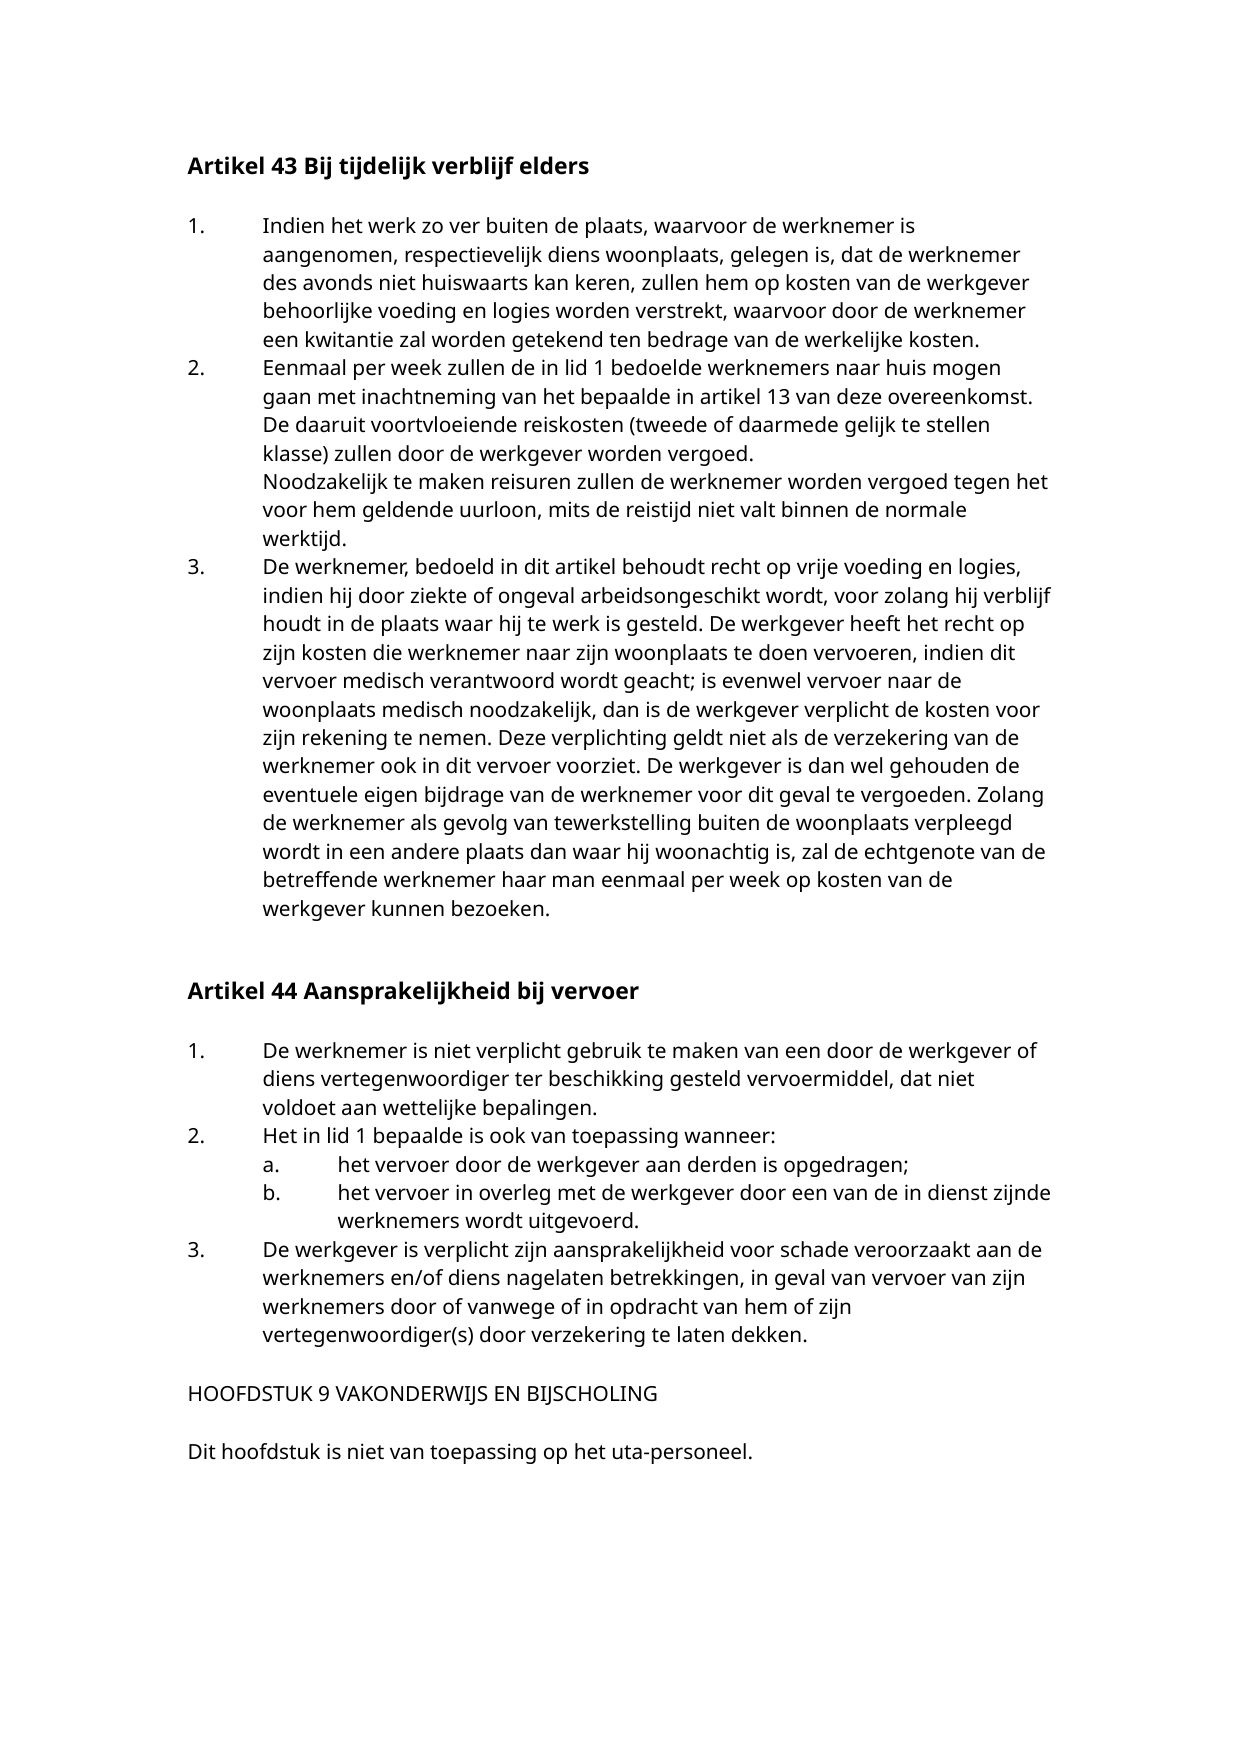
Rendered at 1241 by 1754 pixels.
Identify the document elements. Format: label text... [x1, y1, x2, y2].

subtitle Artikel 44 Aansprakelijkheid bij vervoer [187, 975, 1053, 1006]
list Noodzakelijk te maken reisuren zullen de werknemer worden vergoed tegen het voor hem geldende uurloon, mits de reistijd niet valt binnen de normale werktijd. [187, 467, 1053, 552]
list Eenmaal per week zullen de in lid 1 bedoelde werknemers naar huis mogen gaan met inachtneming van het bepaalde in artikel 13 van deze overeenkomst. De daaruit voortvloeiende reiskosten (tweede of daarmede gelijk te stellen klasse) zullen door de werkgever worden vergoed. [187, 353, 1053, 467]
list De werknemer is niet verplicht gebruik te maken van een door de werkgever of diens vertegenwoordiger ter beschikking gesteld vervoermiddel, dat niet voldoet aan wettelijke bepalingen. [187, 1036, 1053, 1121]
subtitle Artikel 43 Bij tijdelijk verblijf elders [187, 150, 1053, 181]
list Het in lid 1 bepaalde is ook van toepassing wanneer: [187, 1121, 1053, 1150]
list het vervoer in overleg met de werkgever door een van de in dienst zijnde werknemers wordt uitgevoerd. [262, 1178, 1053, 1235]
list Indien het werk zo ver buiten de plaats, waarvoor de werknemer is aangenomen, respectievelijk diens woonplaats, gelegen is, dat de werknemer des avonds niet huiswaarts kan keren, zullen hem op kosten van de werkgever behoorlijke voeding en logies worden verstrekt, waarvoor door de werknemer een kwitantie zal worden getekend ten bedrage van de werkelijke kosten. [187, 211, 1053, 353]
subtitle HOOFDSTUK 9 VAKONDERWIJS EN BIJSCHOLING [187, 1379, 1053, 1407]
text Dit hoofdstuk is niet van toepassing op het uta-personeel. [187, 1437, 1053, 1466]
list het vervoer door de werkgever aan derden is opgedragen; [262, 1150, 1053, 1178]
list De werknemer, bedoeld in dit artikel behoudt recht op vrije voeding en logies, indien hij door ziekte of ongeval arbeidsongeschikt wordt, voor zolang hij verblijf houdt in de plaats waar hij te werk is gesteld. De werkgever heeft het recht op zijn kosten die werknemer naar zijn woonplaats te doen vervoeren, indien dit vervoer medisch verantwoord wordt geacht; is evenwel vervoer naar de woonplaats medisch noodzakelijk, dan is de werkgever verplicht de kosten voor zijn rekening te nemen. Deze verplichting geldt niet als de verzekering van de werknemer ook in dit vervoer voorziet. De werkgever is dan wel gehouden de eventuele eigen bijdrage van de werknemer voor dit geval te vergoeden. Zolang de werknemer als gevolg van tewerkstelling buiten de woonplaats verpleegd wordt in een andere plaats dan waar hij woonachtig is, zal de echtgenote van de betreffende werknemer haar man eenmaal per week op kosten van de werkgever kunnen bezoeken. [187, 552, 1053, 922]
list De werkgever is verplicht zijn aansprakelijkheid voor schade veroorzaakt aan de werknemers en/of diens nagelaten betrekkingen, in geval van vervoer van zijn werknemers door of vanwege of in opdracht van hem of zijn vertegenwoordiger(s) door verzekering te laten dekken. [187, 1235, 1053, 1349]
